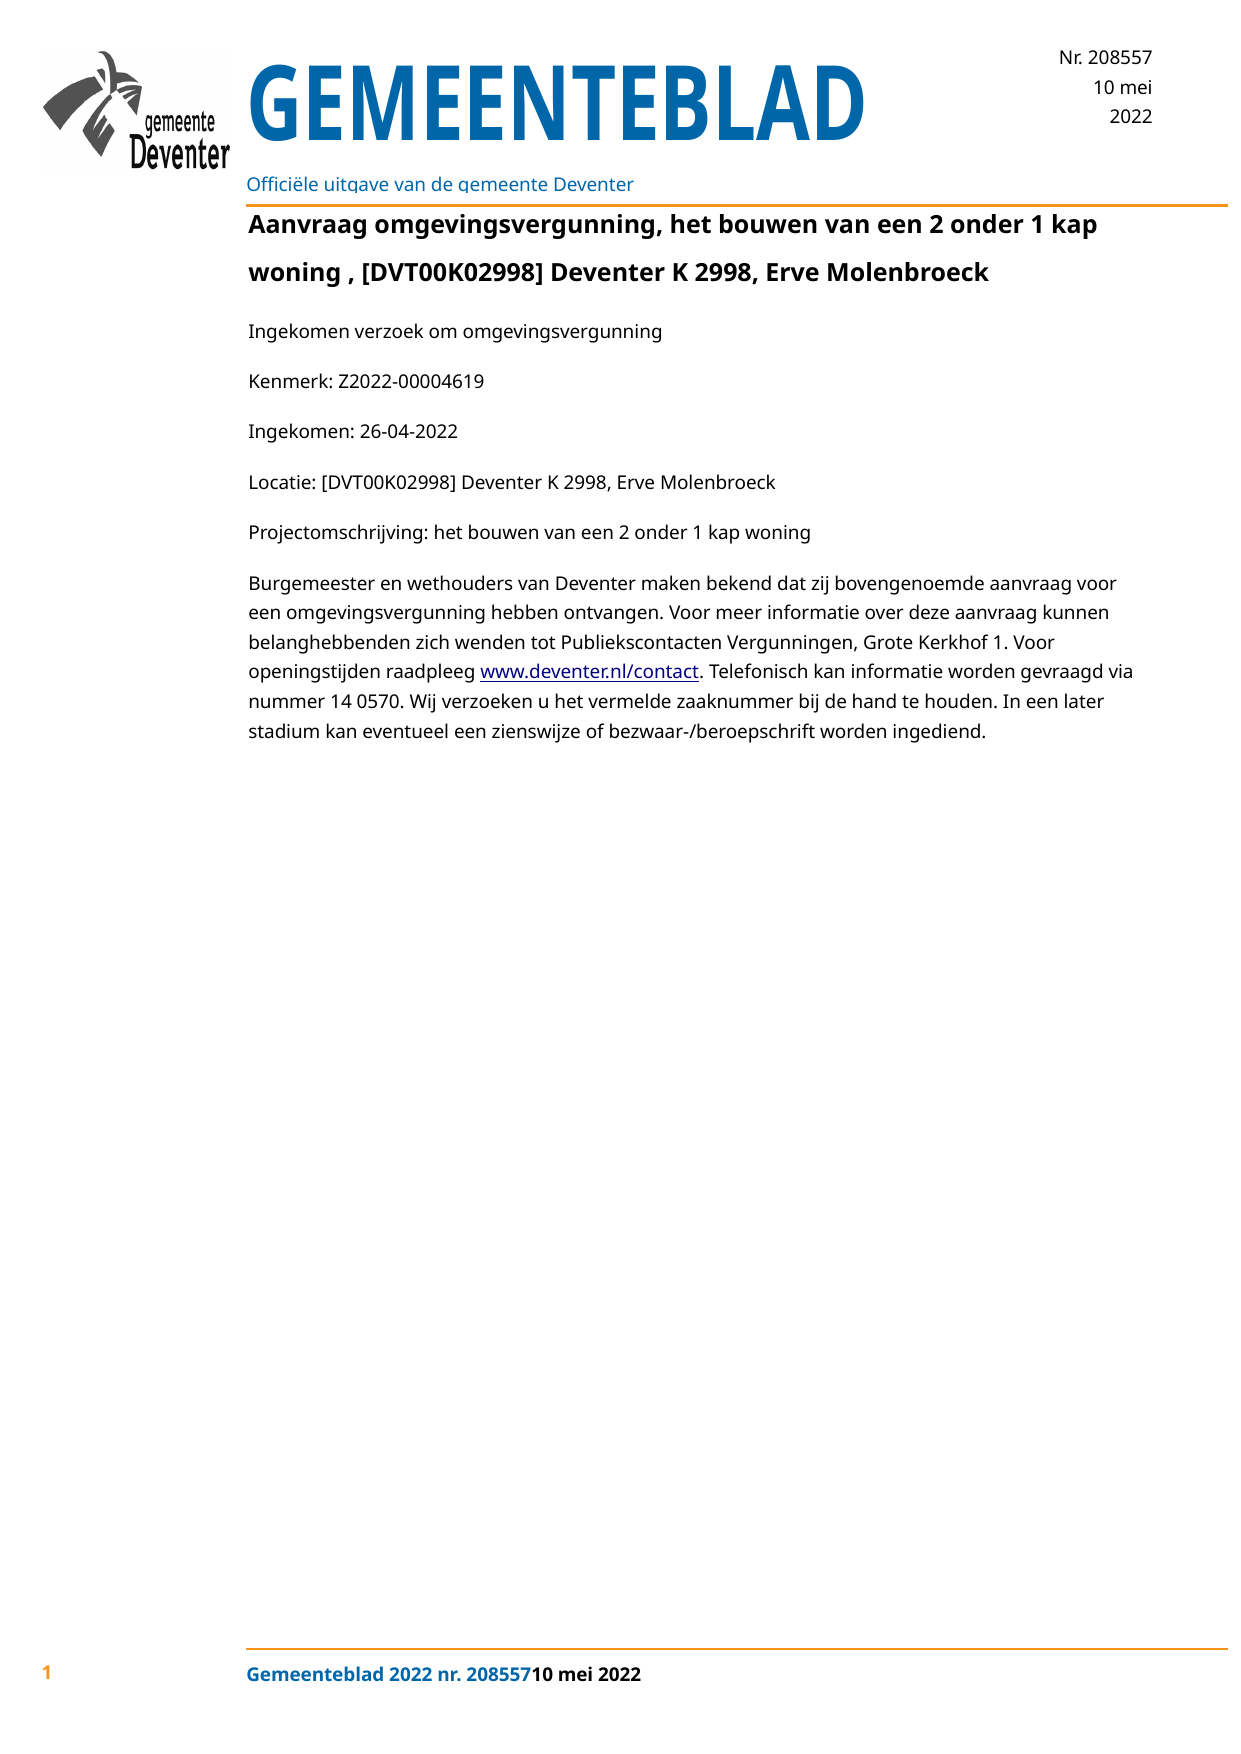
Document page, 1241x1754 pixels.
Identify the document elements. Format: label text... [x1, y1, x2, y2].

text Ingekomen: 26-04-2022 [248, 419, 1152, 444]
text Kenmerk: Z2022-00004619 [248, 368, 1152, 394]
text Projectomschrijving: het bouwen van een 2 onder 1 kap woning [248, 519, 1152, 545]
picture [41, 47, 231, 172]
text Burgemeester en wethouders van Deventer maken bekend dat zij bovengenoemde aanvraag voor een omgevingsvergunning hebben ontvangen. Voor meer informatie over deze aanvraag kunnen belanghebbenden zich wenden tot Publiekscontacten Vergunningen, Grote Kerkhof 1. Voor openingstijden raadpleeg www.deventer.nl/contact. Telefonisch kan informatie worden gevraagd via nummer 14 0570. Wij verzoeken u het vermelde zaaknummer bij de hand te houden. In een later stadium kan eventueel een zienswijze of bezwaar-/beroepschrift worden ingediend. [248, 570, 1152, 744]
text Locatie: [DVT00K02998] Deventer K 2998, Erve Molenbroeck [248, 469, 1152, 495]
text Ingekomen verzoek om omgevingsvergunning [248, 318, 1152, 344]
text Aanvraag omgevingsvergunning, het bouwen van een 2 onder 1 kap woning , [DVT00K02998] Deventer K 2998, Erve Molenbroeck [248, 207, 1152, 288]
